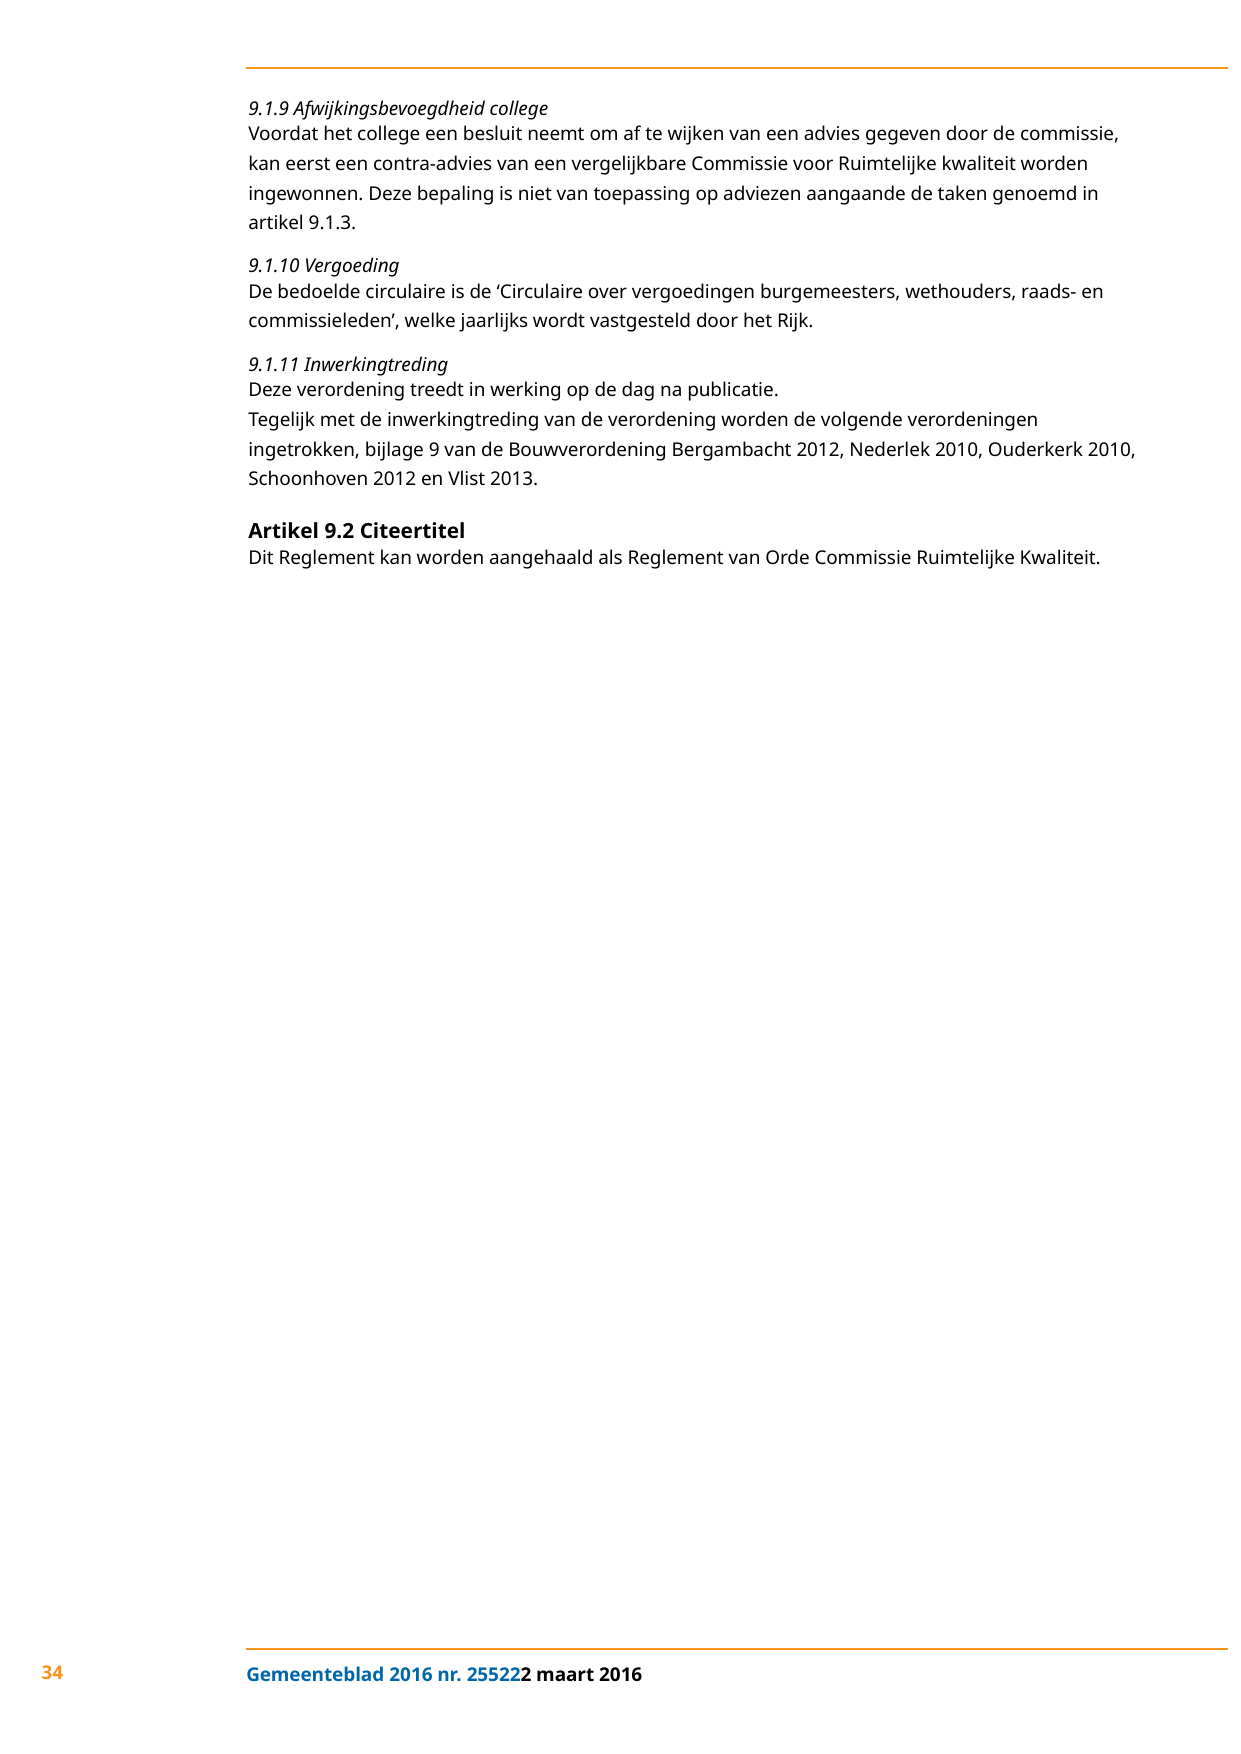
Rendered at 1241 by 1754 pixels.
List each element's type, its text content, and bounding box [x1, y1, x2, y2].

text 9.1.11 Inwerkingtreding [248, 351, 1152, 377]
text 9.1.10 Vergoeding [248, 252, 1152, 278]
text Artikel 9.2 Citeertitel [248, 516, 1152, 544]
text Dit Reglement kan worden aangehaald als Reglement van Orde Commissie Ruimtelijke Kwaliteit. [248, 544, 1152, 570]
picture [41, 47, 231, 172]
text 9.1.9 Afwijkingsbevoegdheid college [248, 95, 1152, 121]
text Voordat het college een besluit neemt om af te wijken van een advies gegeven door de commissie, kan eerst een contra-advies van een vergelijkbare Commissie voor Ruimtelijke kwaliteit worden ingewonnen. Deze bepaling is niet van toepassing op adviezen aangaande de taken genoemd in artikel 9.1.3. [248, 121, 1152, 235]
text Tegelijk met de inwerkingtreding van de verordening worden de volgende verordeningen ingetrokken, bijlage 9 van de Bouwverordening Bergambacht 2012, Nederlek 2010, Ouderkerk 2010, Schoonhoven 2012 en Vlist 2013. [248, 406, 1152, 491]
text Deze verordening treedt in werking op de dag na publicatie. [248, 377, 1152, 402]
text De bedoelde circulaire is de ‘Circulaire over vergoedingen burgemeesters, wethouders, raads- en commissieleden’, welke jaarlijks wordt vastgesteld door het Rijk. [248, 278, 1152, 333]
